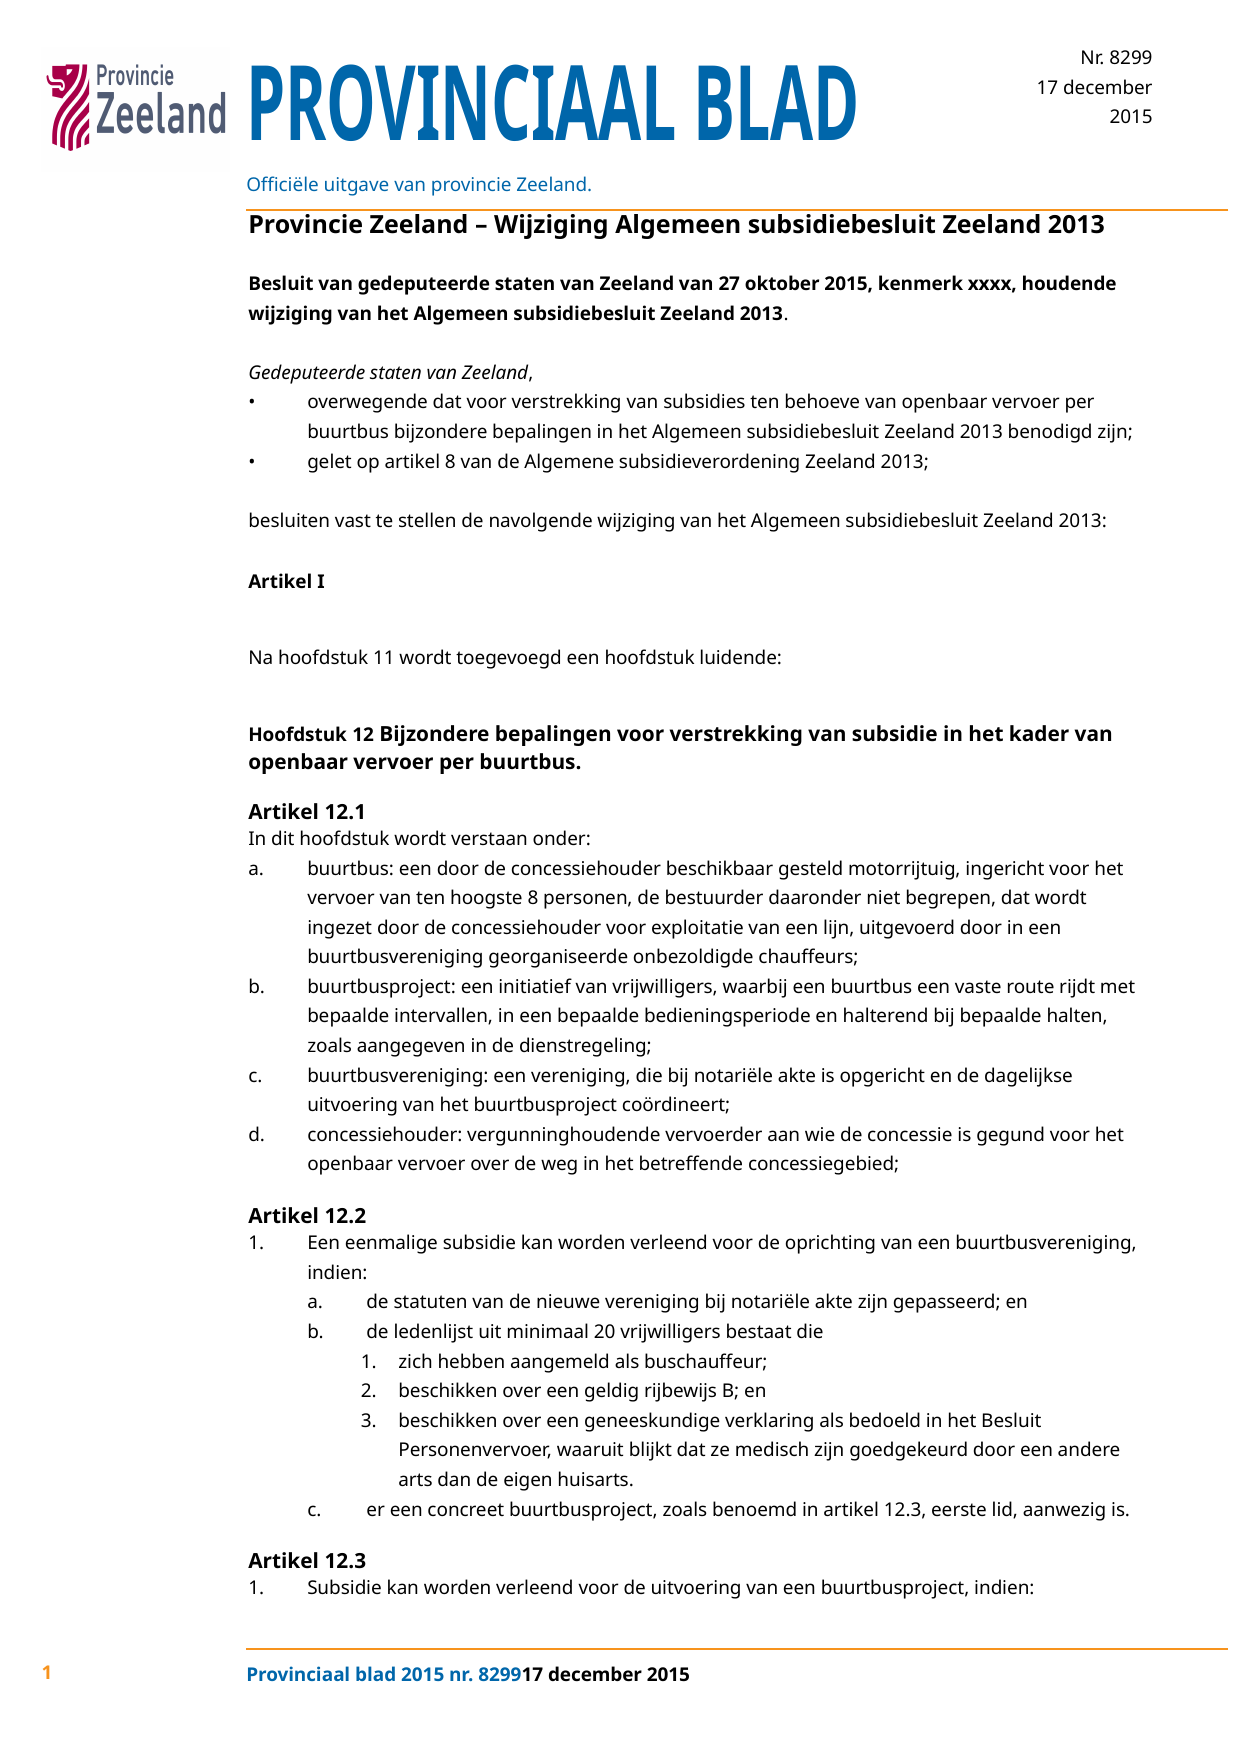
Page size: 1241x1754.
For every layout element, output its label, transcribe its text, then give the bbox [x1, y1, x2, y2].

text Hoofdstuk 12 Bijzondere bepalingen voor verstrekking van subsidie in het kader van openbaar vervoer per buurtbus. [248, 719, 1152, 776]
list buurtbus: een door de concessiehouder beschikbaar gesteld motorrijtuig, ingericht voor het vervoer van ten hoogste 8 personen, de bestuurder daaronder niet begrepen, dat wordt ingezet door de concessiehouder voor exploitatie van een lijn, uitgevoerd door in een buurtbusvereniging georganiseerde onbezoldigde chauffeurs; [248, 855, 1152, 969]
text In dit hoofdstuk wordt verstaan onder: [248, 825, 1152, 851]
list zich hebben aangemeld als buschauffeur; [361, 1348, 1152, 1373]
list Een eenmalige subsidie kan worden verleend voor de oprichting van een buurtbusvereniging, indien: [248, 1229, 1152, 1285]
list er een concreet buurtbusproject, zoals benoemd in artikel 12.3, eerste lid, aanwezig is. [307, 1496, 1152, 1521]
text Gedeputeerde staten van Zeeland, [248, 359, 1152, 385]
text besluiten vast te stellen de navolgende wijziging van het Algemeen subsidiebesluit Zeeland 2013: [248, 507, 1152, 533]
list concessiehouder: vergunninghoudende vervoerder aan wie de concessie is gegund voor het openbaar vervoer over de weg in het betreffende concessiegebied; [248, 1121, 1152, 1176]
list de ledenlijst uit minimaal 20 vrijwilligers bestaat die [307, 1318, 1152, 1344]
list de statuten van de nieuwe vereniging bij notariële akte zijn gepasseerd; en [307, 1289, 1152, 1314]
text Provincie Zeeland – Wijziging Algemeen subsidiebesluit Zeeland 2013 [248, 211, 1152, 241]
list buurtbusproject: een initiatief van vrijwilligers, waarbij een buurtbus een vaste route rijdt met bepaalde intervallen, in een bepaalde bedieningsperiode en halterend bij bepaalde halten, zoals aangegeven in de dienstregeling; [248, 973, 1152, 1058]
list buurtbusvereniging: een vereniging, die bij notariële akte is opgericht en de dagelijkse uitvoering van het buurtbusproject coördineert; [248, 1062, 1152, 1117]
picture [41, 47, 231, 172]
list beschikken over een geneeskundige verklaring als bedoeld in het Besluit Personenvervoer, waaruit blijkt dat ze medisch zijn goedgekeurd door een andere arts dan de eigen huisarts. [361, 1407, 1152, 1492]
list overwegende dat voor verstrekking van subsidies ten behoeve van openbaar vervoer per buurtbus bijzondere bepalingen in het Algemeen subsidiebesluit Zeeland 2013 benodigd zijn; [248, 389, 1152, 444]
text Artikel 12.2 [248, 1201, 1152, 1229]
list Subsidie kan worden verleend voor de uitvoering van een buurtbusproject, indien: [248, 1574, 1152, 1600]
text Artikel 12.3 [248, 1546, 1152, 1574]
list gelet op artikel 8 van de Algemene subsidieverordening Zeeland 2013; [248, 448, 1152, 473]
text Artikel I [248, 566, 1152, 594]
text Na hoofdstuk 11 wordt toegevoegd een hoofdstuk luidende: [248, 644, 1152, 669]
text Artikel 12.1 [248, 797, 1152, 825]
list beschikken over een geldig rijbewijs B; en [361, 1377, 1152, 1403]
text Besluit van gedeputeerde staten van Zeeland van 27 oktober 2015, kenmerk xxxx, houdende wijziging van het Algemeen subsidiebesluit Zeeland 2013. [248, 270, 1152, 326]
